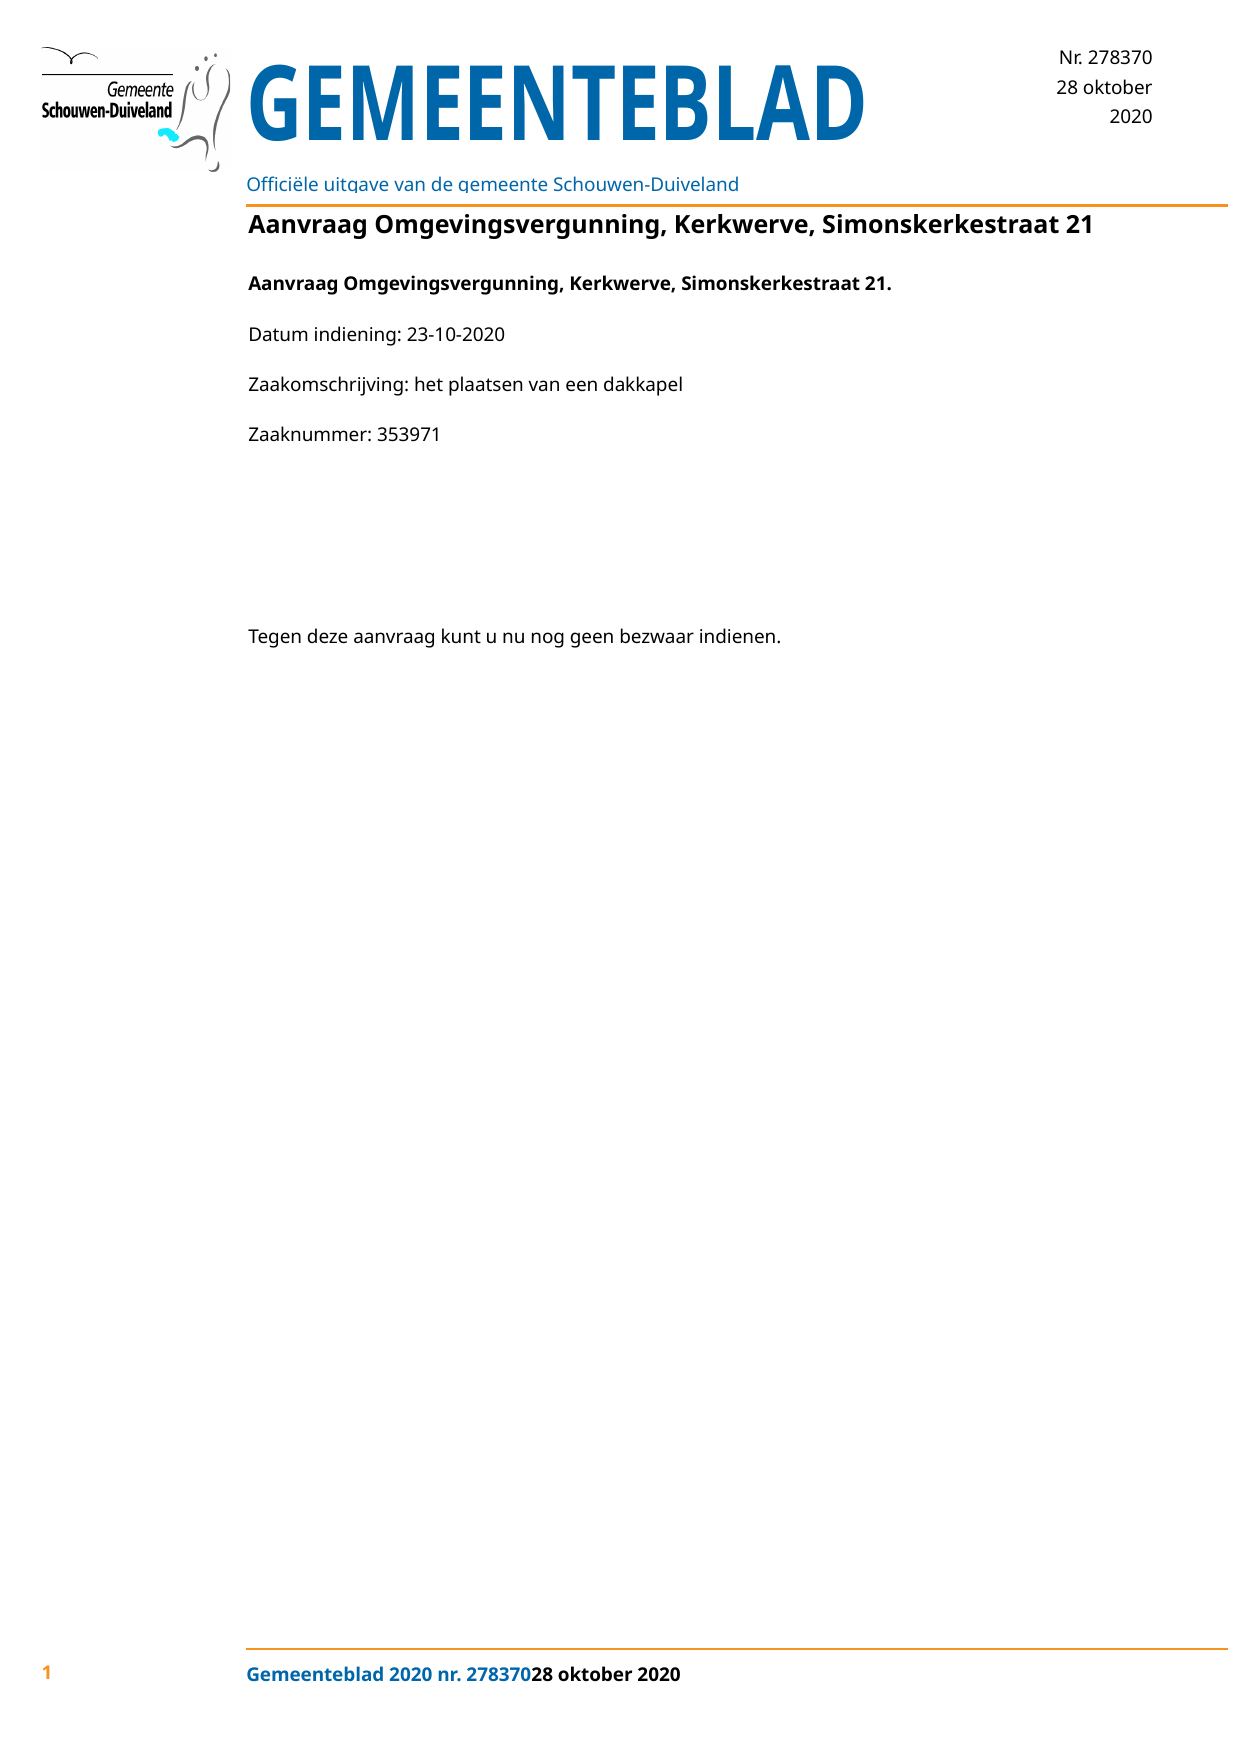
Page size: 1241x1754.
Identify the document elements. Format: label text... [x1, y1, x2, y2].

text Aanvraag Omgevingsvergunning, Kerkwerve, Simonskerkestraat 21 [248, 207, 1152, 241]
text Zaaknummer: 353971 [248, 422, 1152, 447]
text Aanvraag Omgevingsvergunning, Kerkwerve, Simonskerkestraat 21. [248, 270, 1152, 296]
text Datum indiening: 23-10-2020 [248, 321, 1152, 346]
picture [41, 47, 231, 172]
text Tegen deze aanvraag kunt u nu nog geen bezwaar indienen. [248, 623, 1152, 649]
text Zaakomschrijving: het plaatsen van een dakkapel [248, 371, 1152, 397]
